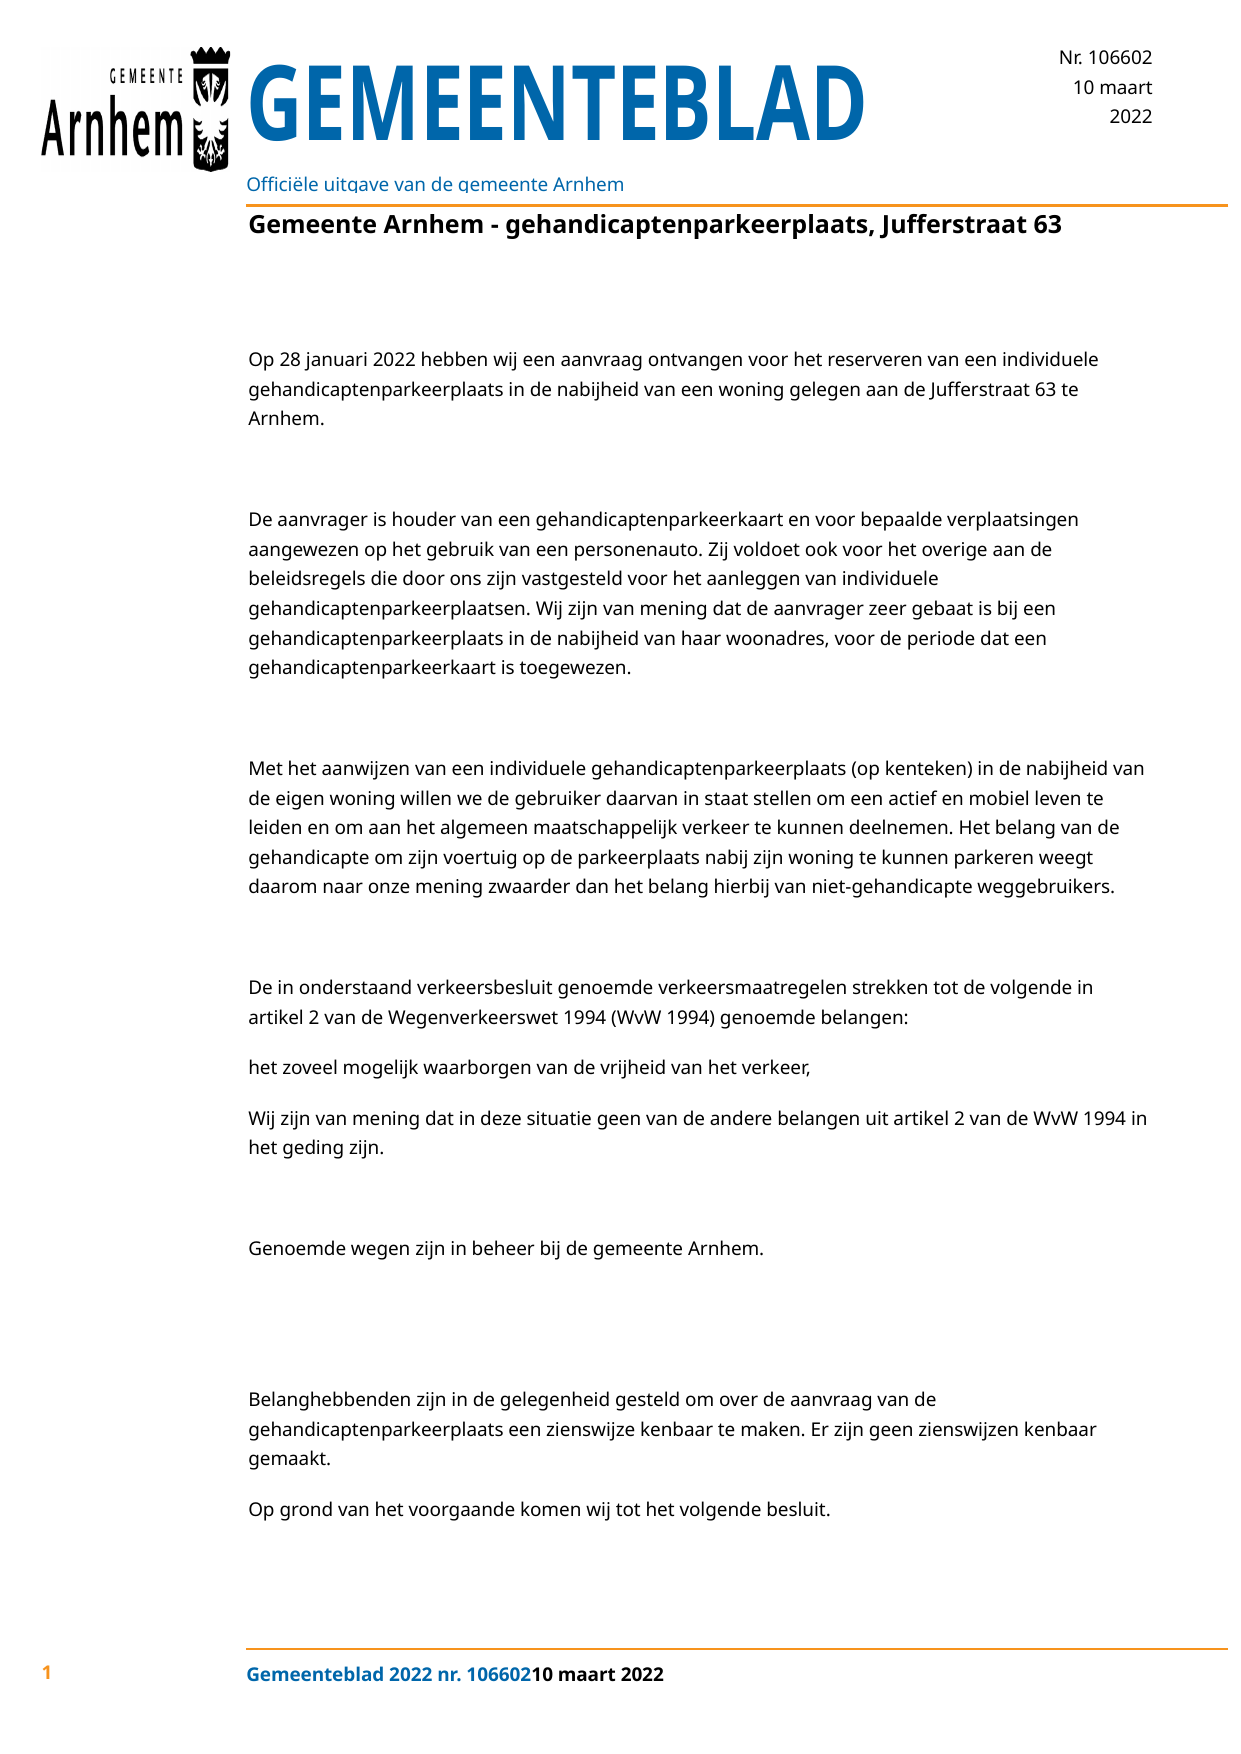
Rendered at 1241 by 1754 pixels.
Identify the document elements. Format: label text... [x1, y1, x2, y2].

text Belanghebbenden zijn in de gelegenheid gesteld om over de aanvraag van de gehandicaptenparkeerplaats een zienswijze kenbaar te maken. Er zijn geen zienswijzen kenbaar gemaakt. [248, 1386, 1152, 1471]
text het zoveel mogelijk waarborgen van de vrijheid van het verkeer, [248, 1054, 1152, 1080]
text Op 28 januari 2022 hebben wij een aanvraag ontvangen voor het reserveren van een individuele gehandicaptenparkeerplaats in de nabijheid van een woning gelegen aan de Jufferstraat 63 te Arnhem. [248, 346, 1152, 431]
text De aanvrager is houder van een gehandicaptenparkeerkaart en voor bepaalde verplaatsingen aangewezen op het gebruik van een personenauto. Zij voldoet ook voor het overige aan de beleidsregels die door ons zijn vastgesteld voor het aanleggen van individuele gehandicaptenparkeerplaatsen. Wij zijn van mening dat de aanvrager zeer gebaat is bij een gehandicaptenparkeerplaats in de nabijheid van haar woonadres, voor de periode dat een gehandicaptenparkeerkaart is toegewezen. [248, 506, 1152, 680]
text Wij zijn van mening dat in deze situatie geen van de andere belangen uit artikel 2 van de WvW 1994 in het geding zijn. [248, 1105, 1152, 1160]
text Met het aanwijzen van een individuele gehandicaptenparkeerplaats (op kenteken) in de nabijheid van de eigen woning willen we de gebruiker daarvan in staat stellen om een actief en mobiel leven te leiden en om aan het algemeen maatschappelijk verkeer te kunnen deelnemen. Het belang van de gehandicapte om zijn voertuig op de parkeerplaats nabij zijn woning te kunnen parkeren weegt daarom naar onze mening zwaarder dan het belang hierbij van niet-gehandicapte weggebruikers. [248, 755, 1152, 899]
text Op grond van het voorgaande komen wij tot het volgende besluit. [248, 1496, 1152, 1522]
picture [41, 47, 231, 172]
text Gemeente Arnhem - gehandicaptenparkeerplaats, Jufferstraat 63 [248, 207, 1152, 241]
text De in onderstaand verkeersbesluit genoemde verkeersmaatregelen strekken tot de volgende in artikel 2 van de Wegenverkeerswet 1994 (WvW 1994) genoemde belangen: [248, 974, 1152, 1030]
text Genoemde wegen zijn in beheer bij de gemeente Arnhem. [248, 1235, 1152, 1261]
